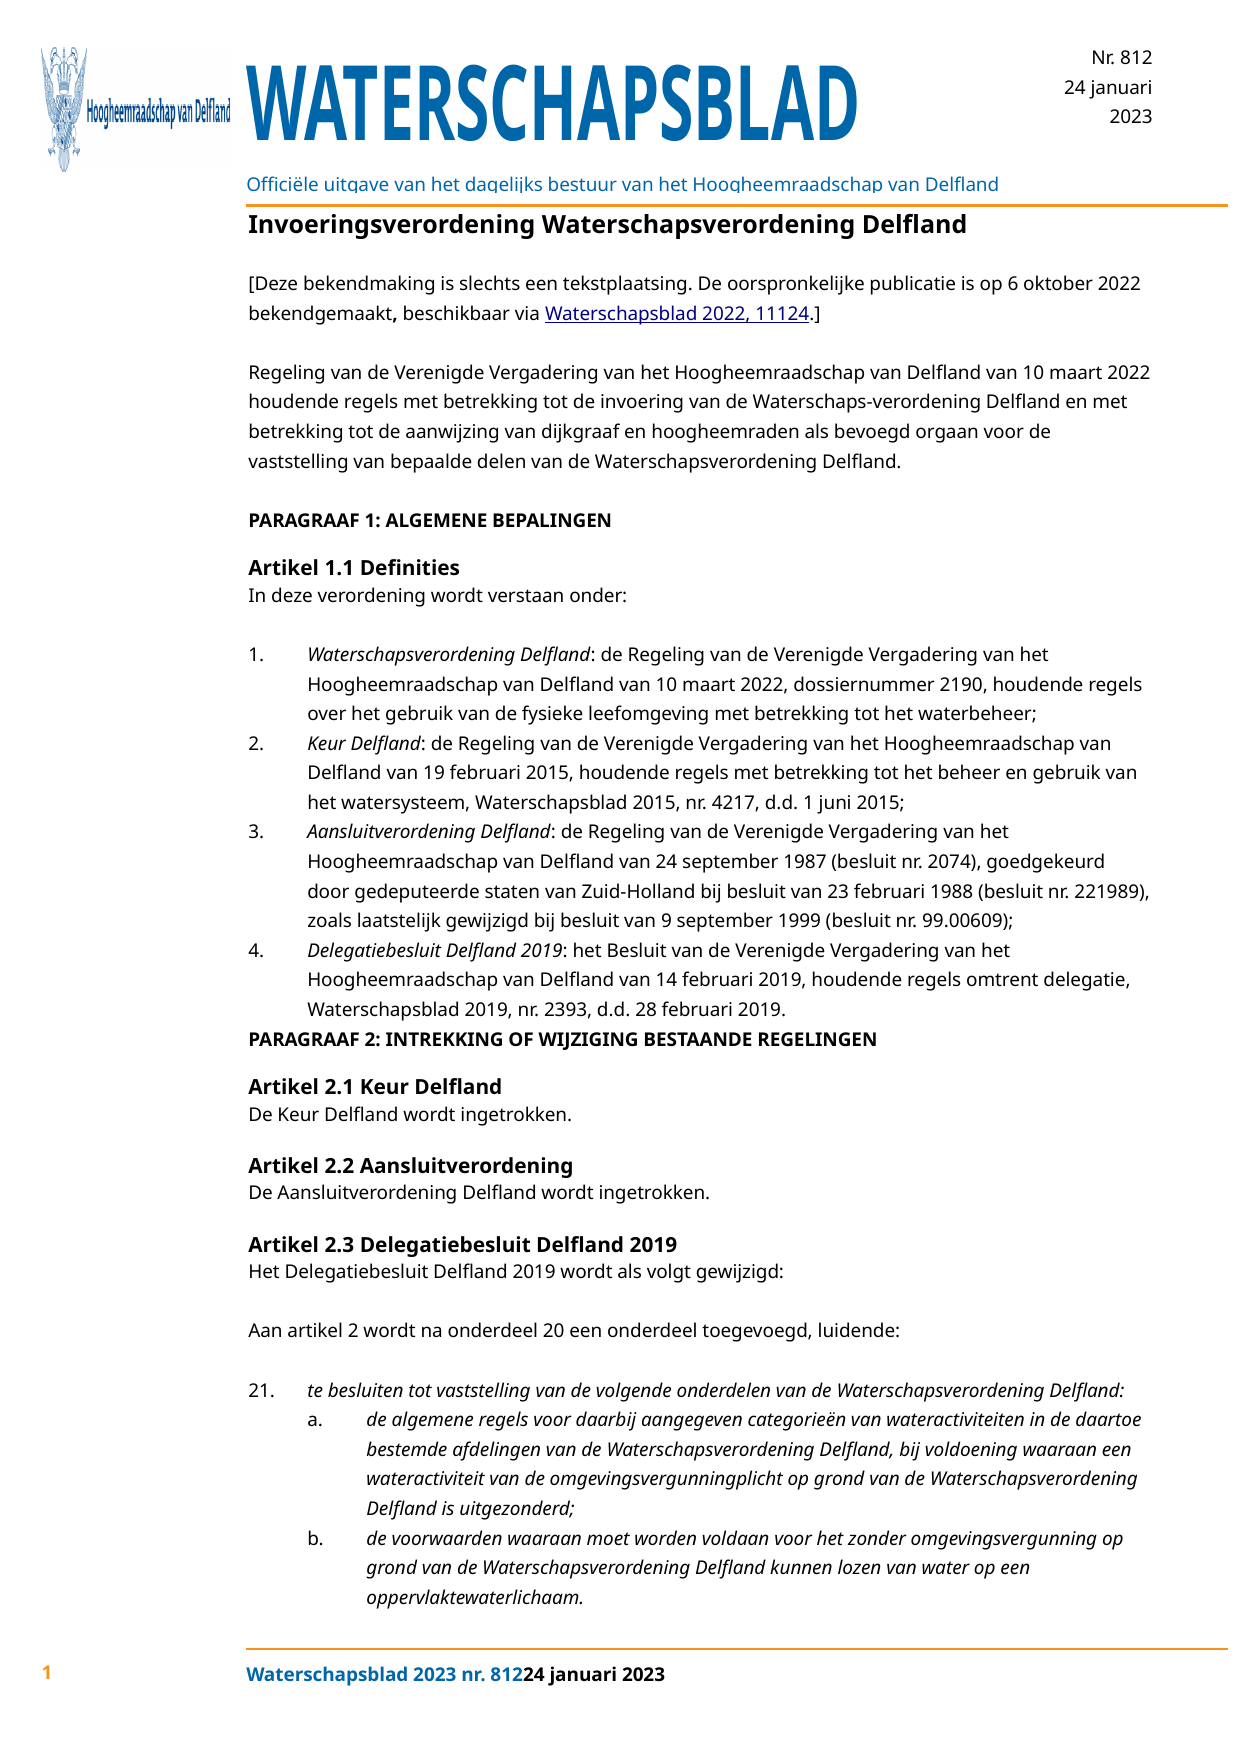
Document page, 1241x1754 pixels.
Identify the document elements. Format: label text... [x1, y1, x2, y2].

text Invoeringsverordening Waterschapsverordening Delfland [248, 207, 1152, 241]
text De Aansluitverordening Delfland wordt ingetrokken. [248, 1179, 1152, 1205]
text Artikel 2.1 Keur Delfland [248, 1072, 1152, 1101]
text De Keur Delfland wordt ingetrokken. [248, 1101, 1152, 1126]
list Waterschapsverordening Delfland: de Regeling van de Verenigde Vergadering van het Hoogheemraadschap van Delfland van 10 maart 2022, dossiernummer 2190, houdende regels over het gebruik van de fysieke leefomgeving met betrekking tot het waterbeheer; [248, 641, 1152, 726]
text Regeling van de Verenigde Vergadering van het Hoogheemraadschap van Delfland van 10 maart 2022 houdende regels met betrekking tot de invoering van de Waterschaps-verordening Delfland en met betrekking tot de aanwijzing van dijkgraaf en hoogheemraden als bevoegd orgaan voor de vaststelling van bepaalde delen van de Waterschapsverordening Delfland. [248, 359, 1152, 473]
picture [41, 47, 231, 172]
text Het Delegatiebesluit Delfland 2019 wordt als volgt gewijzigd: [248, 1258, 1152, 1284]
text [Deze bekendmaking is slechts een tekstplaatsing. De oorspronkelijke publicatie is op 6 oktober 2022 bekendgemaakt, beschikbaar via Waterschapsblad 2022, 11124.] [248, 270, 1152, 326]
list de voorwaarden waaraan moet worden voldaan voor het zonder omgevingsvergunning op grond van de Waterschapsverordening Delfland kunnen lozen van water op een oppervlaktewaterlichaam. [307, 1525, 1152, 1609]
text Artikel 1.1 Definities [248, 553, 1152, 582]
text In deze verordening wordt verstaan onder: [248, 582, 1152, 608]
text Artikel 2.2 Aansluitverordening [248, 1151, 1152, 1179]
list te besluiten tot vaststelling van de volgende onderdelen van de Waterschapsverordening Delfland: [248, 1377, 1152, 1402]
text PARAGRAAF 2: INTREKKING OF WIJZIGING BESTAANDE REGELINGEN [248, 1026, 1152, 1051]
text Aan artikel 2 wordt na onderdeel 20 een onderdeel toegevoegd, luidende: [248, 1318, 1152, 1343]
list Aansluitverordening Delfland: de Regeling van de Verenigde Vergadering van het Hoogheemraadschap van Delfland van 24 september 1987 (besluit nr. 2074), goedgekeurd door gedeputeerde staten van Zuid-Holland bij besluit van 23 februari 1988 (besluit nr. 221989), zoals laatstelijk gewijzigd bij besluit van 9 september 1999 (besluit nr. 99.00609); [248, 819, 1152, 933]
text PARAGRAAF 1: ALGEMENE BEPALINGEN [248, 507, 1152, 533]
list de algemene regels voor daarbij aangegeven categorieën van wateractiviteiten in de daartoe bestemde afdelingen van de Waterschapsverordening Delfland, bij voldoening waaraan een wateractiviteit van de omgevingsvergunningplicht op grond van de Waterschapsverordening Delfland is uitgezonderd; [307, 1406, 1152, 1521]
list Keur Delfland: de Regeling van de Verenigde Vergadering van het Hoogheemraadschap van Delfland van 19 februari 2015, houdende regels met betrekking tot het beheer en gebruik van het watersysteem, Waterschapsblad 2015, nr. 4217, d.d. 1 juni 2015; [248, 730, 1152, 815]
text Artikel 2.3 Delegatiebesluit Delfland 2019 [248, 1230, 1152, 1258]
list Delegatiebesluit Delfland 2019: het Besluit van de Verenigde Vergadering van het Hoogheemraadschap van Delfland van 14 februari 2019, houdende regels omtrent delegatie, Waterschapsblad 2019, nr. 2393, d.d. 28 februari 2019. [248, 937, 1152, 1022]
